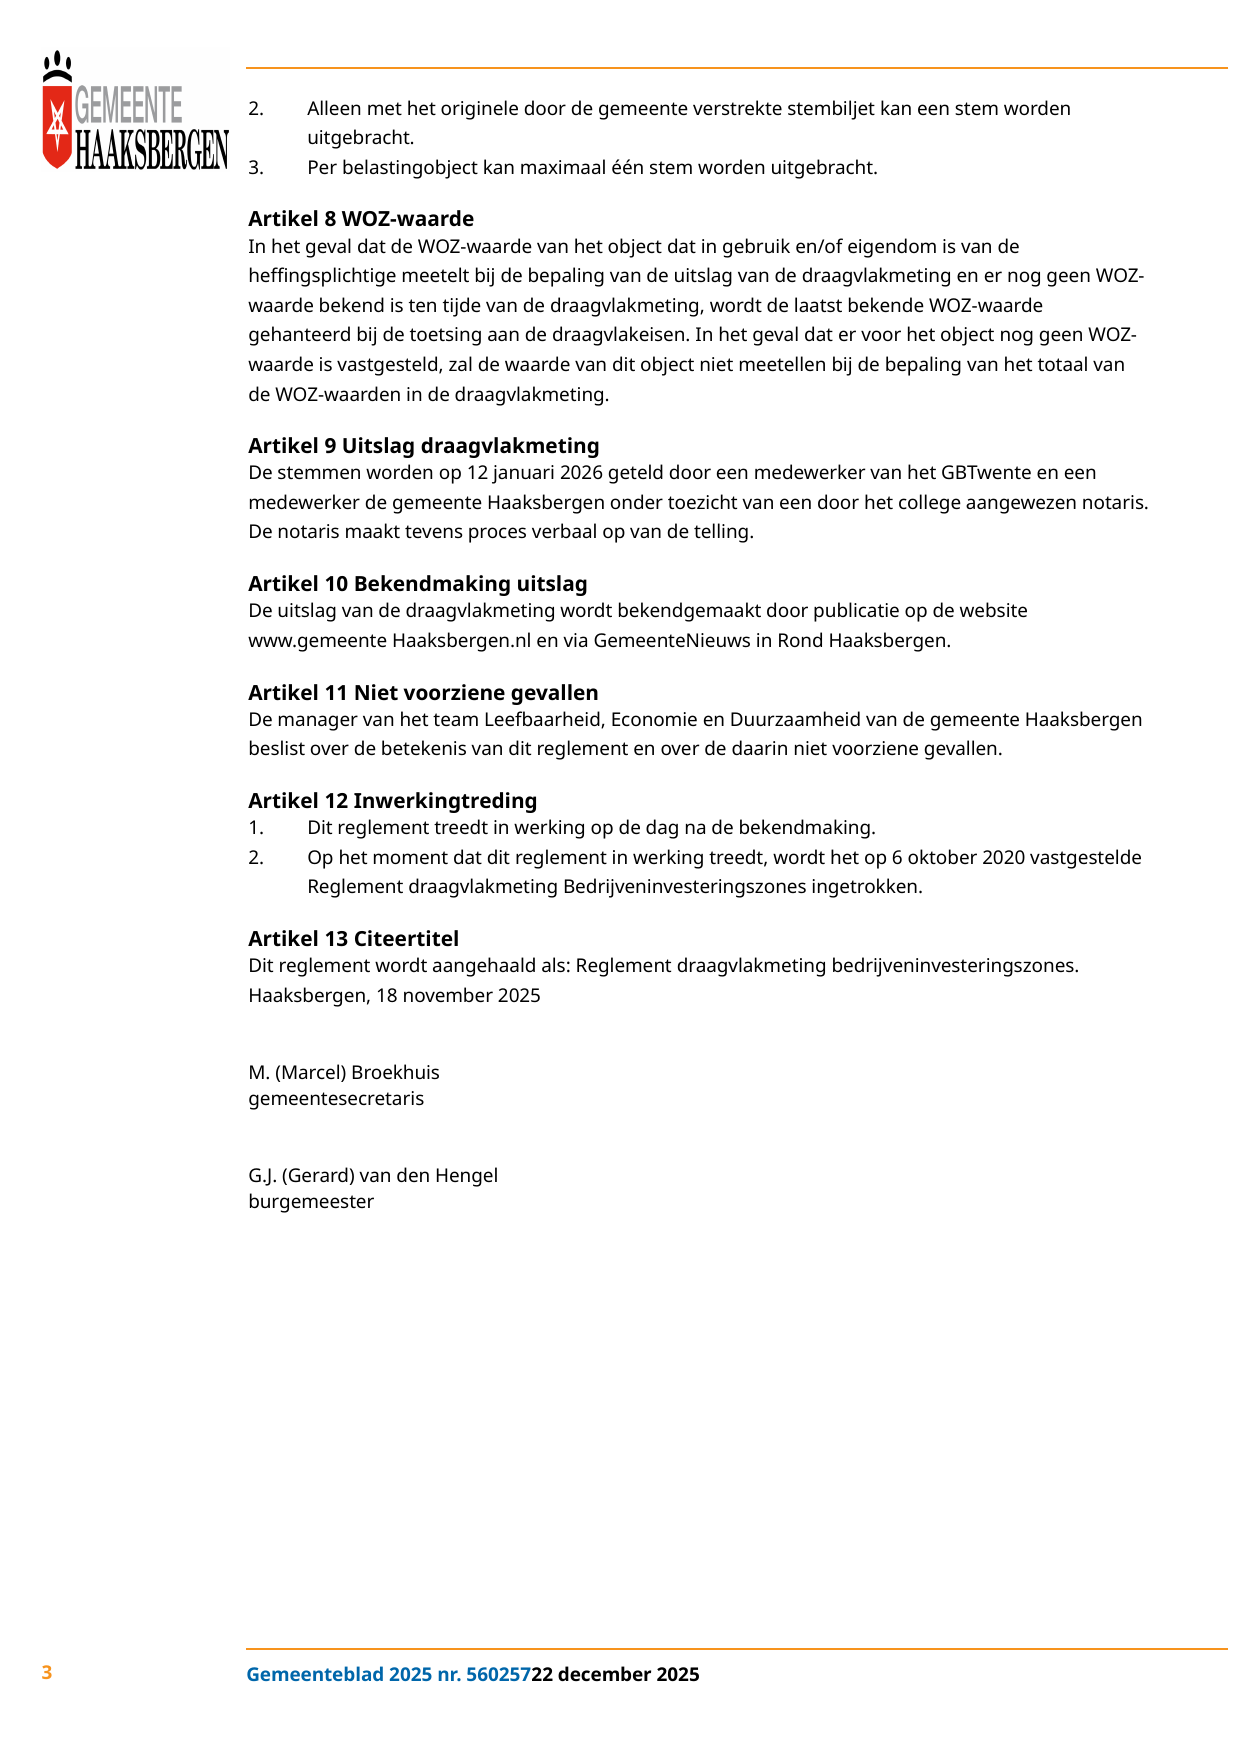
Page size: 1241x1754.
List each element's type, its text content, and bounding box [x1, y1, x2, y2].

list Dit reglement treedt in werking op de dag na de bekendmaking. [248, 814, 1152, 840]
text Artikel 13 Citeertitel [248, 924, 1152, 952]
text Artikel 9 Uitslag draagvlakmeting [248, 431, 1152, 459]
list Op het moment dat dit reglement in werking treedt, wordt het op 6 oktober 2020 vastgestelde Reglement draagvlakmeting Bedrijveninvesteringszones ingetrokken. [248, 844, 1152, 899]
text In het geval dat de WOZ-waarde van het object dat in gebruik en/of eigendom is van de heffingsplichtige meetelt bij de bepaling van de uitslag van de draagvlakmeting en er nog geen WOZ-waarde bekend is ten tijde van de draagvlakmeting, wordt de laatst bekende WOZ-waarde gehanteerd bij de toetsing aan de draagvlakeisen. In het geval dat er voor het object nog geen WOZ-waarde is vastgesteld, zal de waarde van dit object niet meetellen bij de bepaling van het totaal van de WOZ-waarden in de draagvlakmeting. [248, 233, 1152, 406]
text gemeentesecretaris [248, 1085, 1152, 1111]
text Artikel 10 Bekendmaking uitslag [248, 569, 1152, 598]
text De manager van het team Leefbaarheid, Economie en Duurzaamheid van de gemeente Haaksbergen beslist over de betekenis van dit reglement en over de daarin niet voorziene gevallen. [248, 706, 1152, 761]
text Haaksbergen, 18 november 2025 [248, 982, 1152, 1008]
text Artikel 12 Inwerkingtreding [248, 786, 1152, 814]
list Per belastingobject kan maximaal één stem worden uitgebracht. [248, 154, 1152, 180]
text Dit reglement wordt aangehaald als: Reglement draagvlakmeting bedrijveninvesteringszones. [248, 952, 1152, 978]
text De uitslag van de draagvlakmeting wordt bekendgemaakt door publicatie op de website www.gemeente Haaksbergen.nl en via GemeenteNieuws in Rond Haaksbergen. [248, 598, 1152, 653]
picture [41, 47, 231, 172]
text De stemmen worden op 12 januari 2026 geteld door een medewerker van het GBTwente en een medewerker de gemeente Haaksbergen onder toezicht van een door het college aangewezen notaris. De notaris maakt tevens proces verbaal op van de telling. [248, 459, 1152, 544]
text burgemeester [248, 1188, 1152, 1214]
text Artikel 8 WOZ-waarde [248, 204, 1152, 233]
text G.J. (Gerard) van den Hengel [248, 1162, 1152, 1188]
text M. (Marcel) Broekhuis [248, 1059, 1152, 1085]
list Alleen met het originele door de gemeente verstrekte stembiljet kan een stem worden uitgebracht. [248, 95, 1152, 150]
text Artikel 11 Niet voorziene gevallen [248, 678, 1152, 706]
